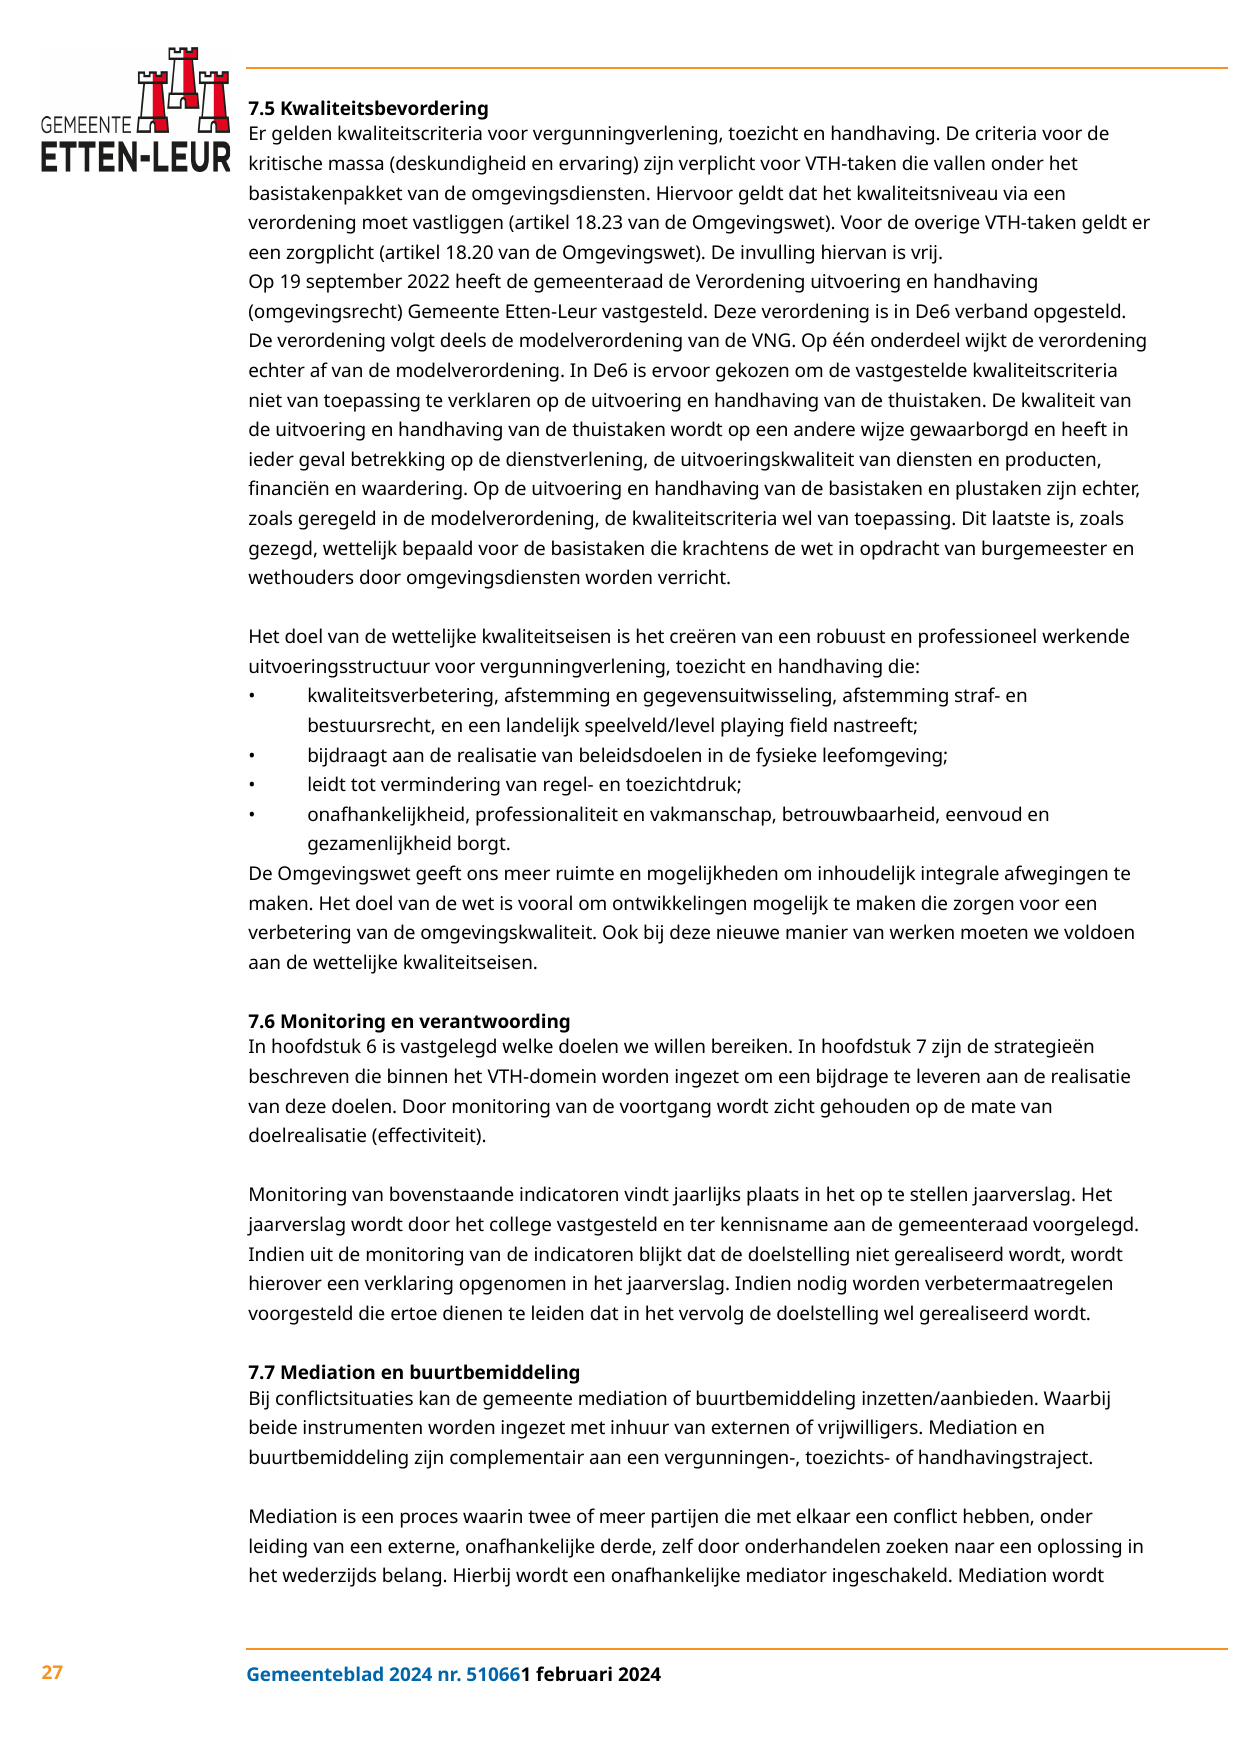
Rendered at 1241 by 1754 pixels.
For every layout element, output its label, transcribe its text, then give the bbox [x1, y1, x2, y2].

text In hoofdstuk 6 is vastgelegd welke doelen we willen bereiken. In hoofdstuk 7 zijn de strategieën beschreven die binnen het VTH-domein worden ingezet om een bijdrage te leveren aan de realisatie van deze doelen. Door monitoring van de voortgang wordt zicht gehouden op de mate van doelrealisatie (effectiviteit). [248, 1034, 1152, 1148]
list leidt tot vermindering van regel- en toezichtdruk; [248, 771, 1152, 797]
text Monitoring van bovenstaande indicatoren vindt jaarlijks plaats in het op te stellen jaarverslag. Het jaarverslag wordt door het college vastgesteld en ter kennisname aan de gemeenteraad voorgelegd. Indien uit de monitoring van de indicatoren blijkt dat de doelstelling niet gerealiseerd wordt, wordt hierover een verklaring opgenomen in het jaarverslag. Indien nodig worden verbetermaatregelen voorgesteld die ertoe dienen te leiden dat in het vervolg de doelstelling wel gerealiseerd wordt. [248, 1182, 1152, 1326]
text Er gelden kwaliteitscriteria voor vergunningverlening, toezicht en handhaving. De criteria voor de kritische massa (deskundigheid en ervaring) zijn verplicht voor VTH-taken die vallen onder het basistakenpakket van de omgevingsdiensten. Hiervoor geldt dat het kwaliteitsniveau via een verordening moet vastliggen (artikel 18.23 van de Omgevingswet). Voor de overige VTH-taken geldt er een zorgplicht (artikel 18.20 van de Omgevingswet). De invulling hiervan is vrij. [248, 121, 1152, 264]
text Op 19 september 2022 heeft de gemeenteraad de Verordening uitvoering en handhaving (omgevingsrecht) Gemeente Etten-Leur vastgesteld. Deze verordening is in De6 verband opgesteld. De verordening volgt deels de modelverordening van de VNG. Op één onderdeel wijkt de verordening echter af van de modelverordening. In De6 is ervoor gekozen om de vastgestelde kwaliteitscriteria niet van toepassing te verklaren op de uitvoering en handhaving van de thuistaken. De kwaliteit van de uitvoering en handhaving van de thuistaken wordt op een andere wijze gewaarborgd en heeft in ieder geval betrekking op de dienstverlening, de uitvoeringskwaliteit van diensten en producten, financiën en waardering. Op de uitvoering en handhaving van de basistaken en plustaken zijn echter, zoals geregeld in de modelverordening, de kwaliteitscriteria wel van toepassing. Dit laatste is, zoals gezegd, wettelijk bepaald voor de basistaken die krachtens de wet in opdracht van burgemeester en wethouders door omgevingsdiensten worden verricht. [248, 268, 1152, 590]
text 7.5 Kwaliteitsbevordering [248, 95, 1152, 121]
text 7.6 Monitoring en verantwoording [248, 1008, 1152, 1034]
text 7.7 Mediation en buurtbemiddeling [248, 1359, 1152, 1385]
list kwaliteitsverbetering, afstemming en gegevensuitwisseling, afstemming straf- en bestuursrecht, en een landelijk speelveld/level playing field nastreeft; [248, 683, 1152, 738]
list onafhankelijkheid, professionaliteit en vakmanschap, betrouwbaarheid, eenvoud en gezamenlijkheid borgt. [248, 801, 1152, 856]
picture [41, 47, 231, 172]
text Mediation is een proces waarin twee of meer partijen die met elkaar een conflict hebben, onder leiding van een externe, onafhankelijke derde, zelf door onderhandelen zoeken naar een oplossing in het wederzijds belang. Hierbij wordt een onafhankelijke mediator ingeschakeld. Mediation wordt [248, 1503, 1152, 1588]
text De Omgevingswet geeft ons meer ruimte en mogelijkheden om inhoudelijk integrale afwegingen te maken. Het doel van de wet is vooral om ontwikkelingen mogelijk te maken die zorgen voor een verbetering van de omgevingskwaliteit. Ook bij deze nieuwe manier van werken moeten we voldoen aan de wettelijke kwaliteitseisen. [248, 860, 1152, 974]
list bijdraagt aan de realisatie van beleidsdoelen in de fysieke leefomgeving; [248, 742, 1152, 767]
text Bij conflictsituaties kan de gemeente mediation of buurtbemiddeling inzetten/aanbieden. Waarbij beide instrumenten worden ingezet met inhuur van externen of vrijwilligers. Mediation en buurtbemiddeling zijn complementair aan een vergunningen-, toezichts- of handhavingstraject. [248, 1385, 1152, 1470]
text Het doel van de wettelijke kwaliteitseisen is het creëren van een robuust en professioneel werkende uitvoeringsstructuur voor vergunningverlening, toezicht en handhaving die: [248, 623, 1152, 679]
